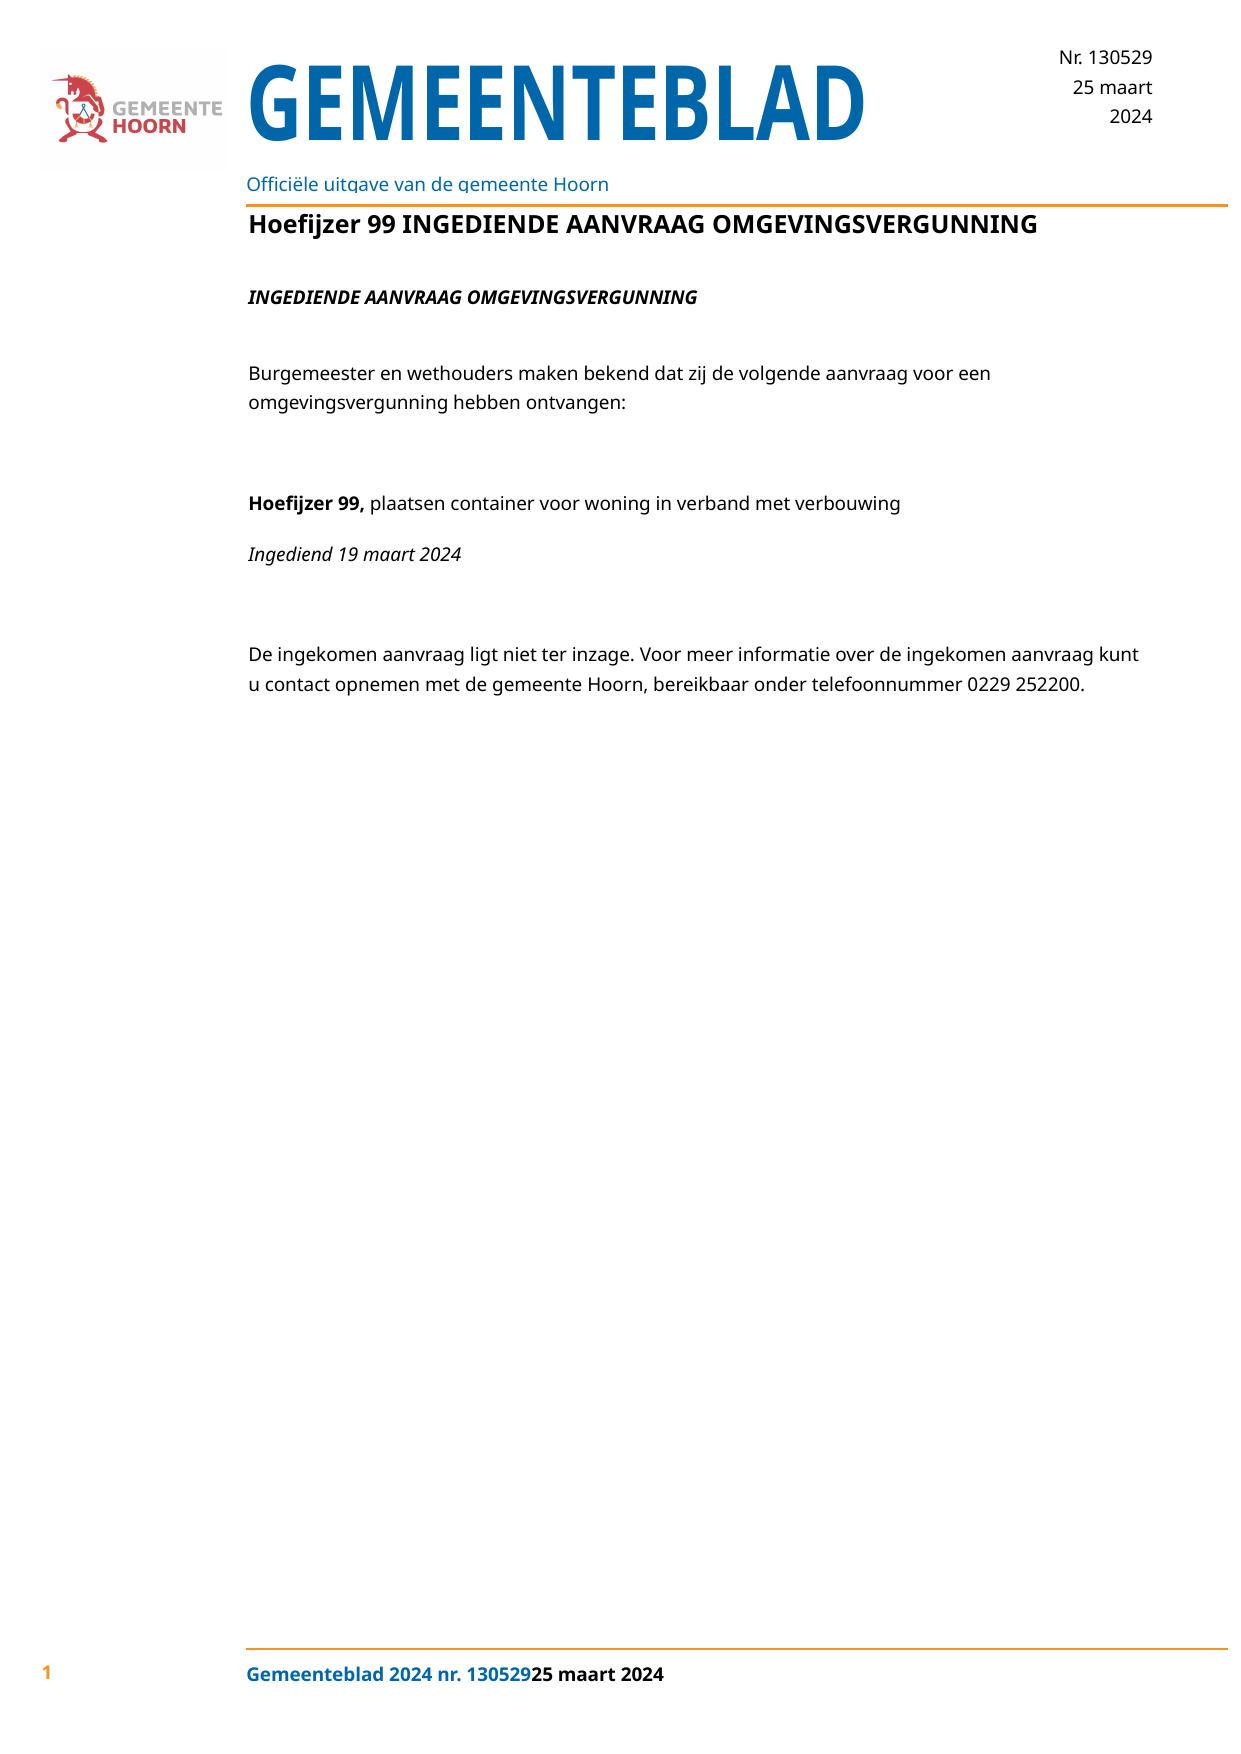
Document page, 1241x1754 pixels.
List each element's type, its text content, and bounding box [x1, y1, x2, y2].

text Ingediend 19 maart 2024 [248, 541, 1152, 567]
text Hoefijzer 99, plaatsen container voor woning in verband met verbouwing [248, 490, 1152, 516]
text Hoefijzer 99 INGEDIENDE AANVRAAG OMGEVINGSVERGUNNING [248, 207, 1152, 241]
text Burgemeester en wethouders maken bekend dat zij de volgende aanvraag voor een omgevingsvergunning hebben ontvangen: [248, 360, 1152, 415]
text INGEDIENDE AANVRAAG OMGEVINGSVERGUNNING [248, 284, 1152, 309]
picture [41, 47, 231, 172]
text De ingekomen aanvraag ligt niet ter inzage. Voor meer informatie over de ingekomen aanvraag kunt u contact opnemen met de gemeente Hoorn, bereikbaar onder telefoonnummer 0229 252200. [248, 642, 1152, 697]
